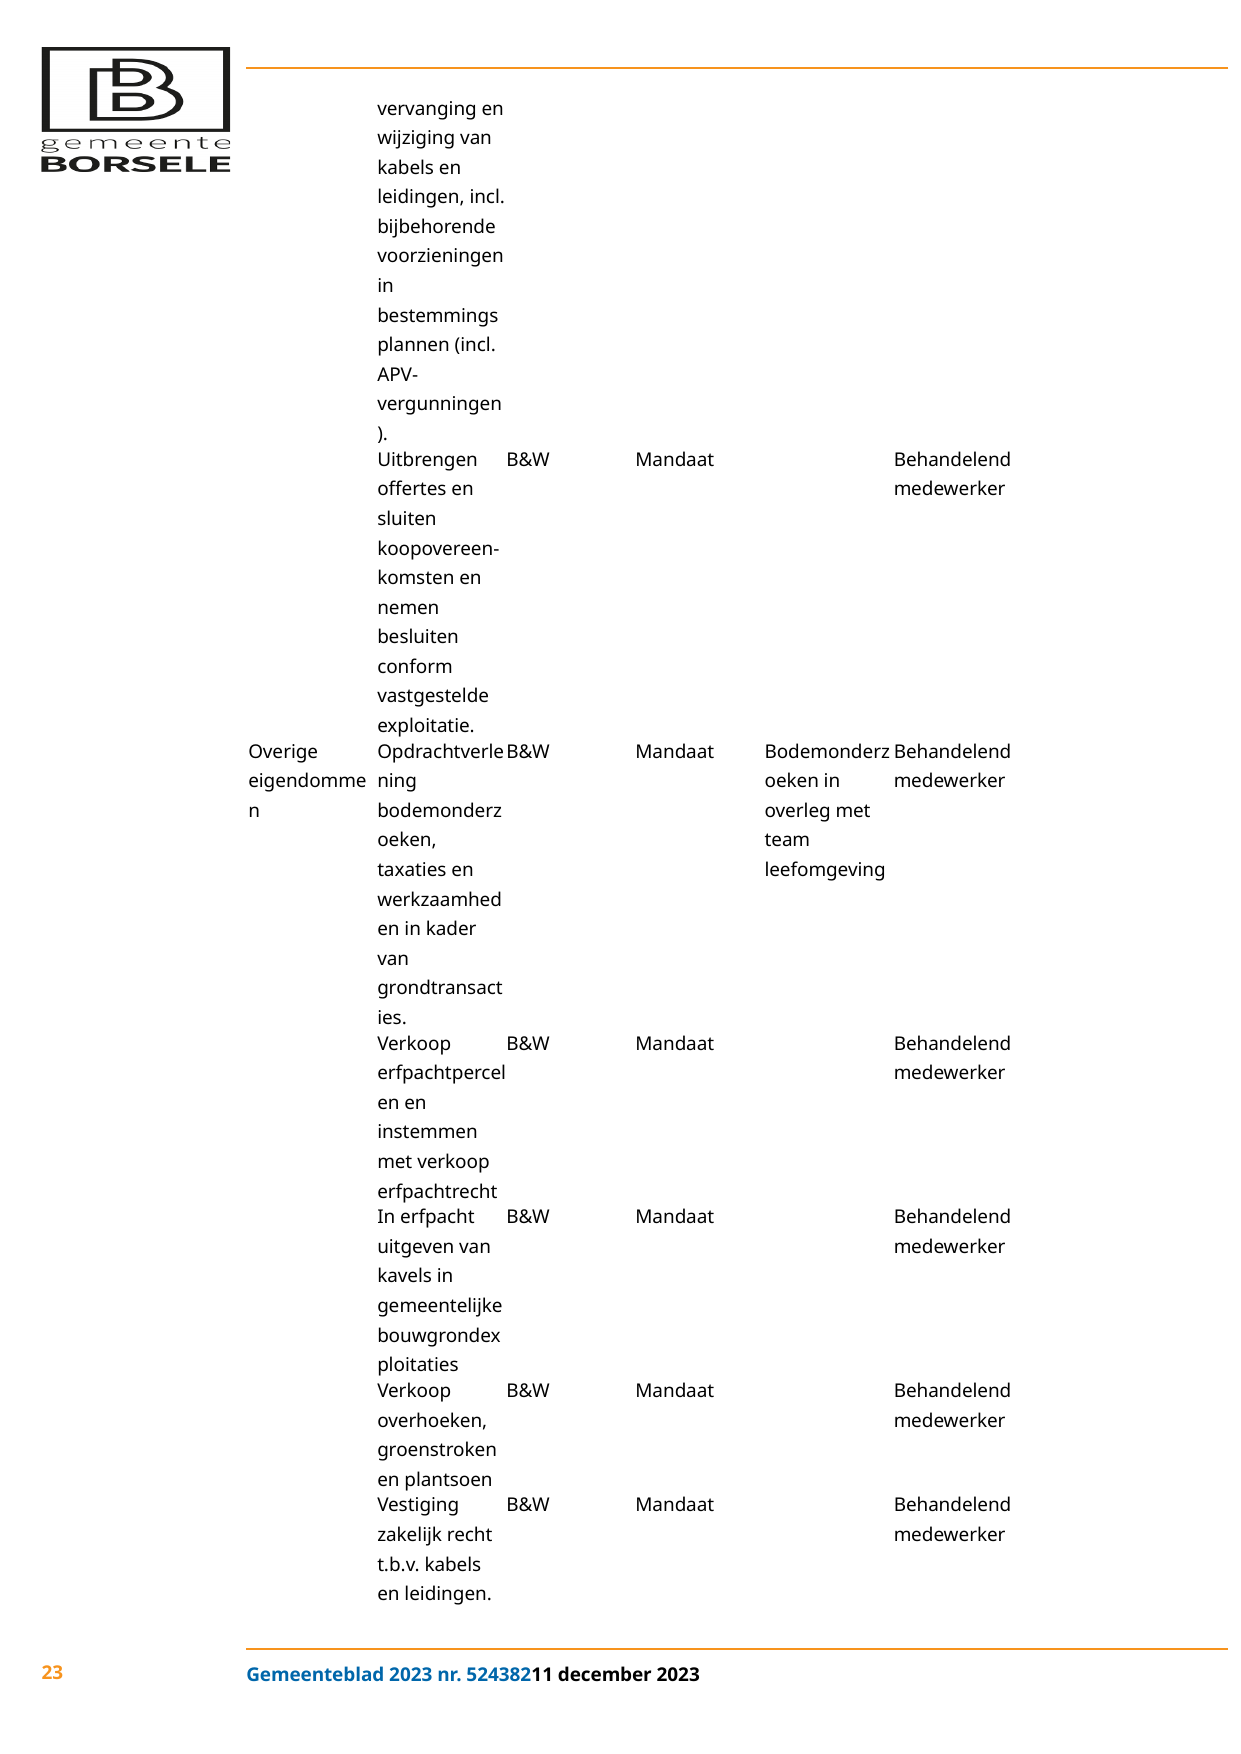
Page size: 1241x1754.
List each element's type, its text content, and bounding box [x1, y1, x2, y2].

table_cell [248, 1030, 377, 1203]
table_cell Verkoop erfpachtpercelen en instemmen met verkoop erfpachtrecht [377, 1030, 506, 1203]
table_cell Behandelend medewerker [894, 1204, 1022, 1377]
table_cell Behandelend medewerker [894, 1030, 1022, 1203]
table_cell [764, 1204, 893, 1377]
table_cell [764, 1492, 893, 1606]
table_cell Mandaat [635, 1492, 764, 1606]
table_cell In erfpacht uitgeven van kavels in gemeentelijke bouwgrondexploitaties [377, 1204, 506, 1377]
table_cell [764, 1377, 893, 1492]
table_cell [248, 1492, 377, 1606]
table_cell B&W [506, 1204, 635, 1377]
table_cell Mandaat [635, 446, 764, 738]
table_cell Bodemonderzoeken in overleg met team leefomgeving [764, 738, 893, 1030]
table_cell Opdrachtverlening bodemonderzoeken, taxaties en werkzaamheden in kader van grondtransacties. [377, 738, 506, 1030]
table_cell Uitbrengen offertes en sluiten koopovereen-komsten en nemen besluiten conform vastgestelde exploitatie. [377, 446, 506, 738]
table_cell [506, 95, 635, 446]
table_cell Mandaat [635, 738, 764, 1030]
table_cell Mandaat [635, 1030, 764, 1203]
table_cell vervanging en wijziging van kabels en leidingen, incl. bijbehorende voorzieningen in bestemmingsplannen (incl. APV-vergunningen). [377, 95, 506, 446]
table_cell Behandelend medewerker [894, 1492, 1022, 1606]
table_cell [248, 1204, 377, 1377]
table_cell [635, 95, 764, 446]
picture [41, 47, 231, 172]
table_cell [248, 446, 377, 738]
table_cell [894, 95, 1022, 446]
table_cell [248, 1377, 377, 1492]
table_cell Behandelend medewerker [894, 738, 1022, 1030]
table_cell Mandaat [635, 1204, 764, 1377]
table_cell B&W [506, 1492, 635, 1606]
table_cell B&W [506, 1030, 635, 1203]
table_cell [764, 1030, 893, 1203]
table_cell [764, 446, 893, 738]
table_cell Verkoop overhoeken, groenstroken en plantsoen [377, 1377, 506, 1492]
table_cell Behandelend medewerker [894, 1377, 1022, 1492]
table_cell Overige eigendommen [248, 738, 377, 1030]
table_cell Behandelend medewerker [894, 446, 1022, 738]
table_cell B&W [506, 1377, 635, 1492]
table_cell B&W [506, 446, 635, 738]
table_cell [764, 95, 893, 446]
table_cell [248, 95, 377, 446]
table_cell Vestiging zakelijk recht t.b.v. kabels en leidingen. [377, 1492, 506, 1606]
table_cell Mandaat [635, 1377, 764, 1492]
table_cell B&W [506, 738, 635, 1030]
